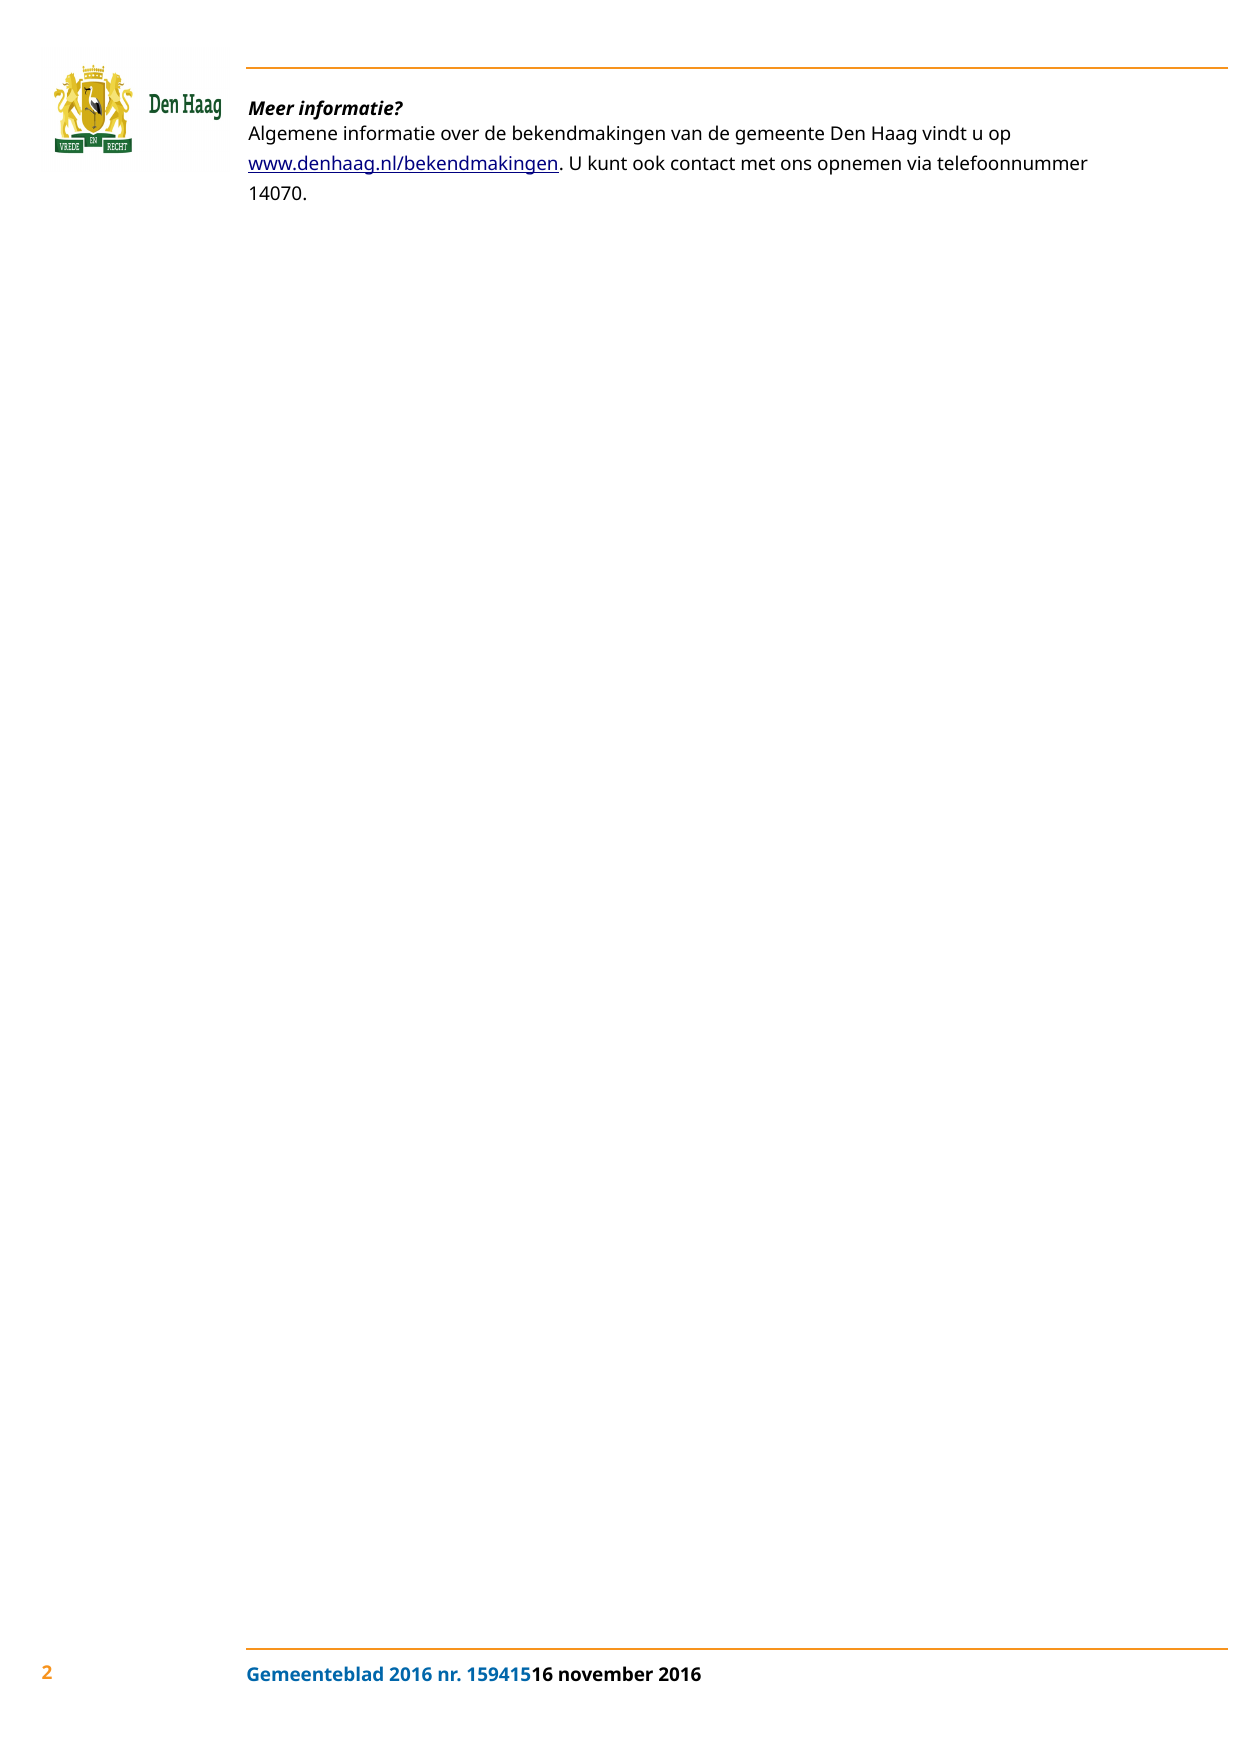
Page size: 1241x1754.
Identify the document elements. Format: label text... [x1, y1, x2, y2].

picture [41, 47, 231, 172]
text Meer informatie? [248, 95, 1152, 121]
text Algemene informatie over de bekendmakingen van de gemeente Den Haag vindt u op www.denhaag.nl/bekendmakingen. U kunt ook contact met ons opnemen via telefoonnummer 14070. [248, 121, 1152, 205]
